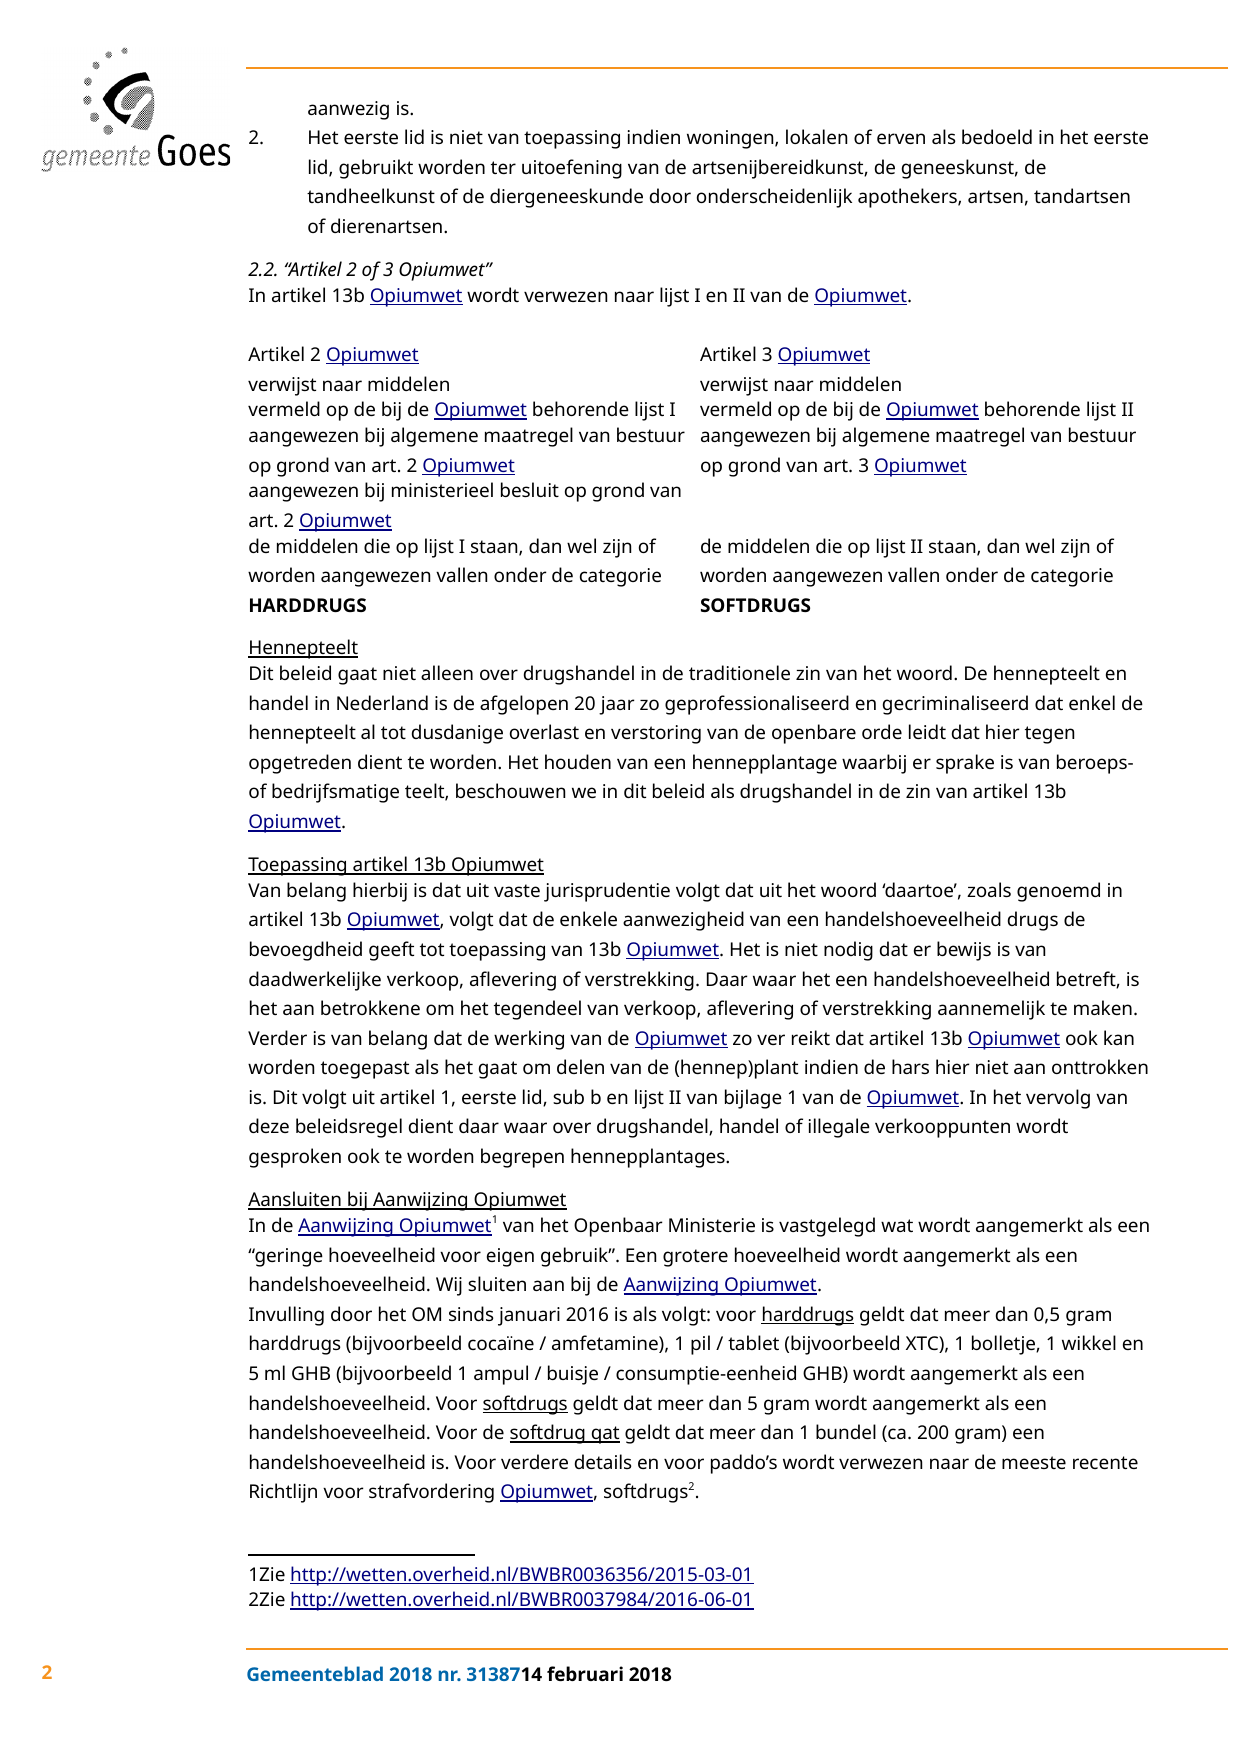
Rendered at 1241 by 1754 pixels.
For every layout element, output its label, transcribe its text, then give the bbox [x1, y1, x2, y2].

text Hennepteelt [248, 634, 1152, 660]
table_cell aangewezen bij ministerieel besluit op grond van art. 2 Opiumwet [248, 478, 700, 533]
picture [41, 47, 231, 172]
list Het eerste lid is niet van toepassing indien woningen, lokalen of erven als bedoeld in het eerste lid, gebruikt worden ter uitoefening van de artsenijbereidkunst, de geneeskunst, de tandheelkunst of de diergeneeskunde door onderscheidenlijk apothekers, artsen, tandartsen of dierenartsen. [248, 124, 1152, 239]
text In de Aanwijzing Opiumwet van het Openbaar Ministerie is vastgelegd wat wordt aangemerkt als een “geringe hoeveelheid voor eigen gebruik”. Een grotere hoeveelheid wordt aangemerkt als een handelshoeveelheid. Wij sluiten aan bij de Aanwijzing Opiumwet. [248, 1212, 1152, 1297]
text In artikel 13b Opiumwet wordt verwezen naar lijst I en II van de Opiumwet. [248, 282, 1152, 308]
table_cell aangewezen bij algemene maatregel van bestuur op grond van art. 2 Opiumwet [248, 422, 700, 478]
table_cell [700, 478, 1152, 533]
text Toepassing artikel 13b Opiumwet [248, 851, 1152, 877]
text 2.2. “Artikel 2 of 3 Opiumwet” [248, 256, 1152, 282]
text Zie http://wetten.overheid.nl/BWBR0037984/2016-06-01 [248, 1586, 1152, 1612]
table_header Artikel 3 Opiumwet verwijst naar middelen [700, 341, 1152, 397]
text Dit beleid gaat niet alleen over drugshandel in de traditionele zin van het woord. De hennepteelt en handel in Nederland is de afgelopen 20 jaar zo geprofessionaliseerd en gecriminaliseerd dat enkel de hennepteelt al tot dusdanige overlast en verstoring van de openbare orde leidt dat hier tegen opgetreden dient te worden. Het houden van een hennepplantage waarbij er sprake is van beroeps- of bedrijfsmatige teelt, beschouwen we in dit beleid als drugshandel in de zin van artikel 13b Opiumwet. [248, 660, 1152, 834]
table_cell aangewezen bij algemene maatregel van bestuur op grond van art. 3 Opiumwet [700, 422, 1152, 478]
list aanwezig is. [248, 95, 1152, 121]
text Aansluiten bij Aanwijzing Opiumwet [248, 1186, 1152, 1212]
text Invulling door het OM sinds januari 2016 is als volgt: voor harddrugs geldt dat meer dan 0,5 gram harddrugs (bijvoorbeeld cocaïne / amfetamine), 1 pil / tablet (bijvoorbeeld XTC), 1 bolletje, 1 wikkel en 5 ml GHB (bijvoorbeeld 1 ampul / buisje / consumptie-eenheid GHB) wordt aangemerkt als een handelshoeveelheid. Voor softdrugs geldt dat meer dan 5 gram wordt aangemerkt als een handelshoeveelheid. Voor de softdrug qat geldt dat meer dan 1 bundel (ca. 200 gram) een handelshoeveelheid is. Voor verdere details en voor paddo’s wordt verwezen naar de meeste recente Richtlijn voor strafvordering Opiumwet, softdrugs. [248, 1301, 1152, 1504]
table_cell vermeld op de bij de Opiumwet behorende lijst II [700, 397, 1152, 422]
table_cell de middelen die op lijst II staan, dan wel zijn of worden aangewezen vallen onder de categorie SOFTDRUGS [700, 533, 1152, 618]
text Van belang hierbij is dat uit vaste jurisprudentie volgt dat uit het woord ‘daartoe’, zoals genoemd in artikel 13b Opiumwet, volgt dat de enkele aanwezigheid van een handelshoeveelheid drugs de bevoegdheid geeft tot toepassing van 13b Opiumwet. Het is niet nodig dat er bewijs is van daadwerkelijke verkoop, aflevering of verstrekking. Daar waar het een handelshoeveelheid betreft, is het aan betrokkene om het tegendeel van verkoop, aflevering of verstrekking aannemelijk te maken. Verder is van belang dat de werking van de Opiumwet zo ver reikt dat artikel 13b Opiumwet ook kan worden toegepast als het gaat om delen van de (hennep)plant indien de hars hier niet aan onttrokken is. Dit volgt uit artikel 1, eerste lid, sub b en lijst II van bijlage 1 van de Opiumwet. In het vervolg van deze beleidsregel dient daar waar over drugshandel, handel of illegale verkooppunten wordt gesproken ook te worden begrepen hennepplantages. [248, 877, 1152, 1169]
table_header Artikel 2 Opiumwet verwijst naar middelen [248, 341, 700, 397]
table_cell vermeld op de bij de Opiumwet behorende lijst I [248, 397, 700, 422]
table_cell de middelen die op lijst I staan, dan wel zijn of worden aangewezen vallen onder de categorie HARDDRUGS [248, 533, 700, 618]
text Zie http://wetten.overheid.nl/BWBR0036356/2015-03-01 [248, 1561, 1152, 1586]
